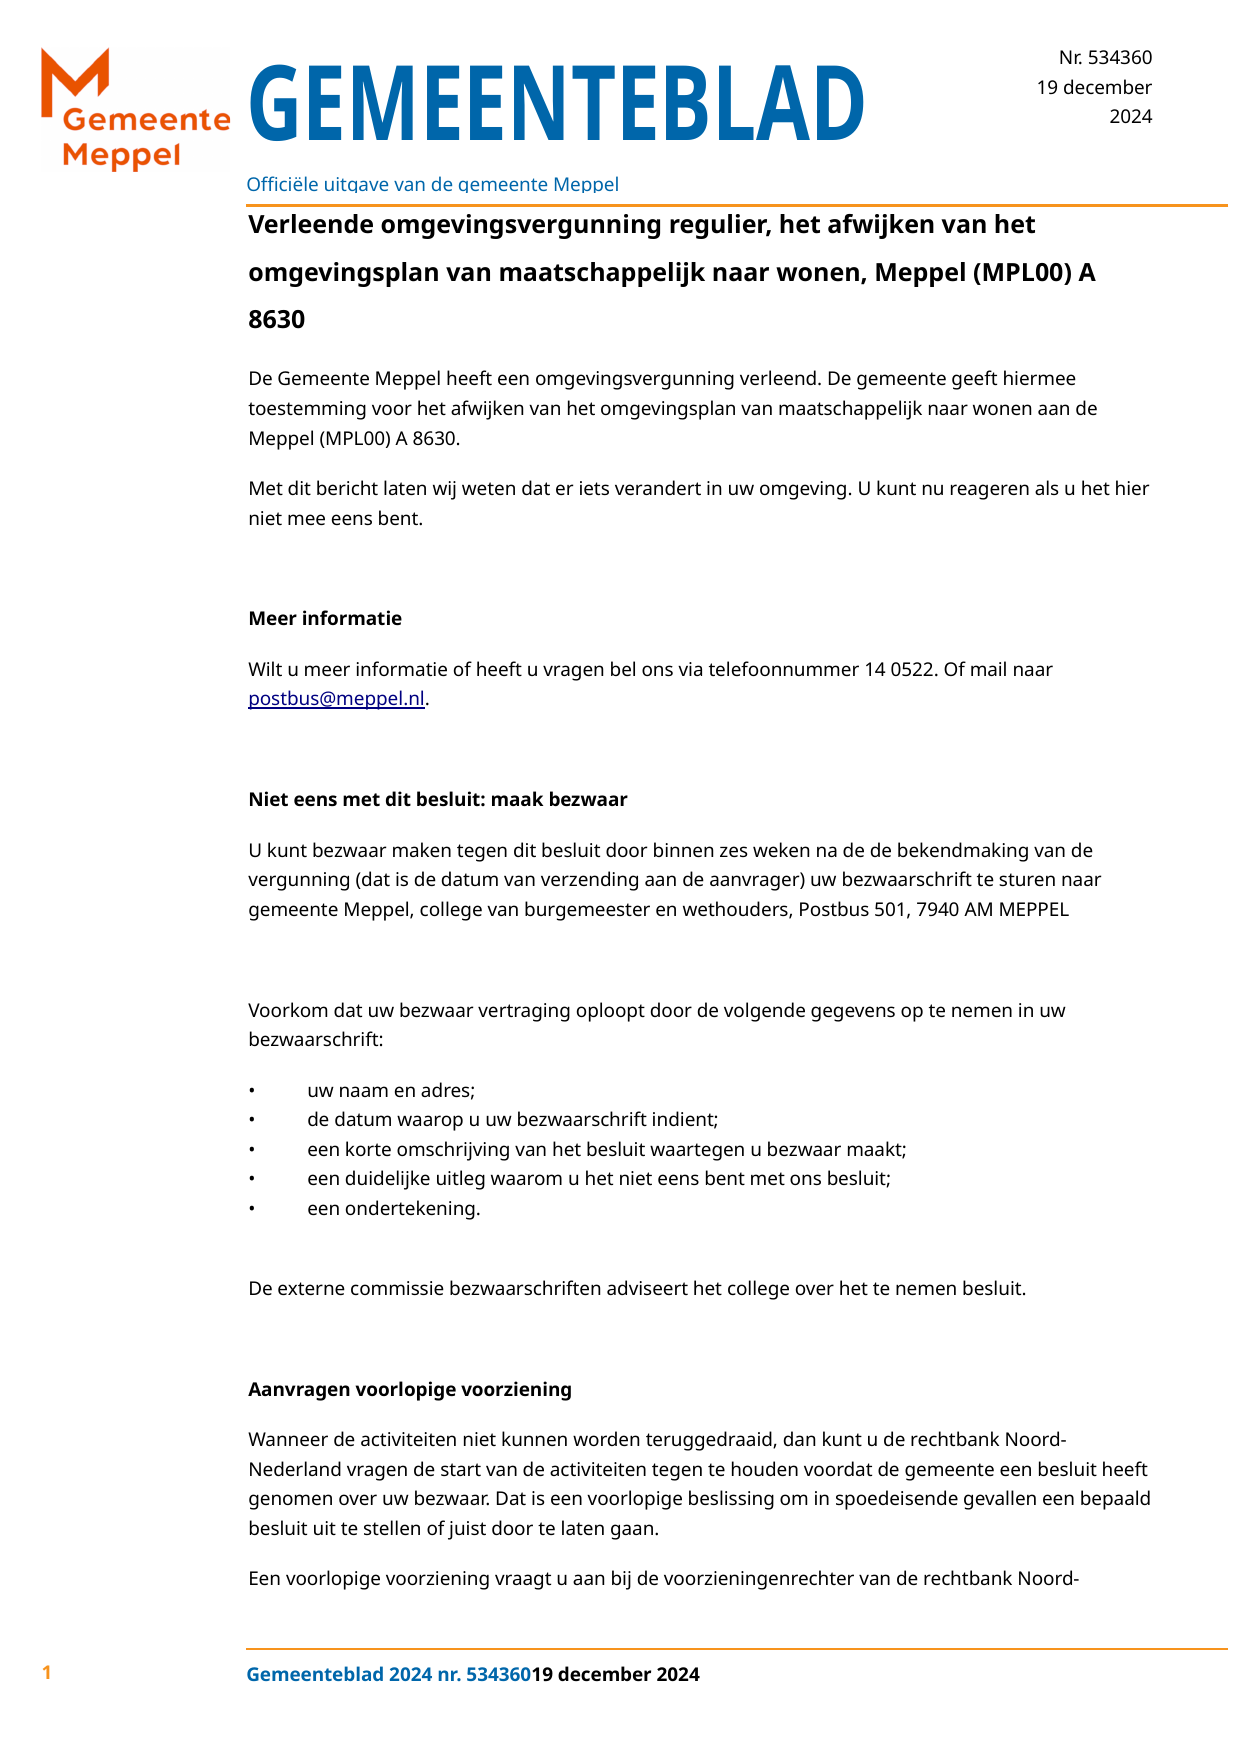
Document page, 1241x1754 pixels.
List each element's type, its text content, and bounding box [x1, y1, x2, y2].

list een korte omschrijving van het besluit waartegen u bezwaar maakt; [248, 1136, 1152, 1162]
text U kunt bezwaar maken tegen dit besluit door binnen zes weken na de de bekendmaking van de vergunning (dat is de datum van verzending aan de aanvrager) uw bezwaarschrift te sturen naar gemeente Meppel, college van burgemeester en wethouders, Postbus 501, 7940 AM MEPPEL [248, 837, 1152, 922]
text Verleende omgevingsvergunning regulier, het afwijken van het omgevingsplan van maatschappelijk naar wonen, Meppel (MPL00) A 8630 [248, 207, 1152, 336]
list een duidelijke uitleg waarom u het niet eens bent met ons besluit; [248, 1166, 1152, 1191]
text Wanneer de activiteiten niet kunnen worden teruggedraaid, dan kunt u de rechtbank Noord-Nederland vragen de start van de activiteiten tegen te houden voordat de gemeente een besluit heeft genomen over uw bezwaar. Dat is een voorlopige beslissing om in spoedeisende gevallen een bepaald besluit uit te stellen of juist door te laten gaan. [248, 1426, 1152, 1541]
text Meer informatie [248, 606, 1152, 631]
text Wilt u meer informatie of heeft u vragen bel ons via telefoonnummer 14 0522. Of mail naar postbus@meppel.nl. [248, 656, 1152, 711]
text Aanvragen voorlopige voorziening [248, 1376, 1152, 1402]
list uw naam en adres; [248, 1077, 1152, 1102]
list een ondertekening. [248, 1195, 1152, 1221]
list de datum waarop u uw bezwaarschrift indient; [248, 1106, 1152, 1132]
text De externe commissie bezwaarschriften adviseert het college over het te nemen besluit. [248, 1275, 1152, 1301]
text De Gemeente Meppel heeft een omgevingsvergunning verleend. De gemeente geeft hiermee toestemming voor het afwijken van het omgevingsplan van maatschappelijk naar wonen aan de Meppel (MPL00) A 8630. [248, 366, 1152, 450]
text Voorkom dat uw bezwaar vertraging oploopt door de volgende gegevens op te nemen in uw bezwaarschrift: [248, 997, 1152, 1052]
text Met dit bericht laten wij weten dat er iets verandert in uw omgeving. U kunt nu reageren als u het hier niet mee eens bent. [248, 475, 1152, 530]
picture [41, 47, 231, 172]
text Een voorlopige voorziening vraagt u aan bij de voorzieningenrechter van de rechtbank Noord- [248, 1566, 1152, 1591]
text Niet eens met dit besluit: maak bezwaar [248, 786, 1152, 812]
